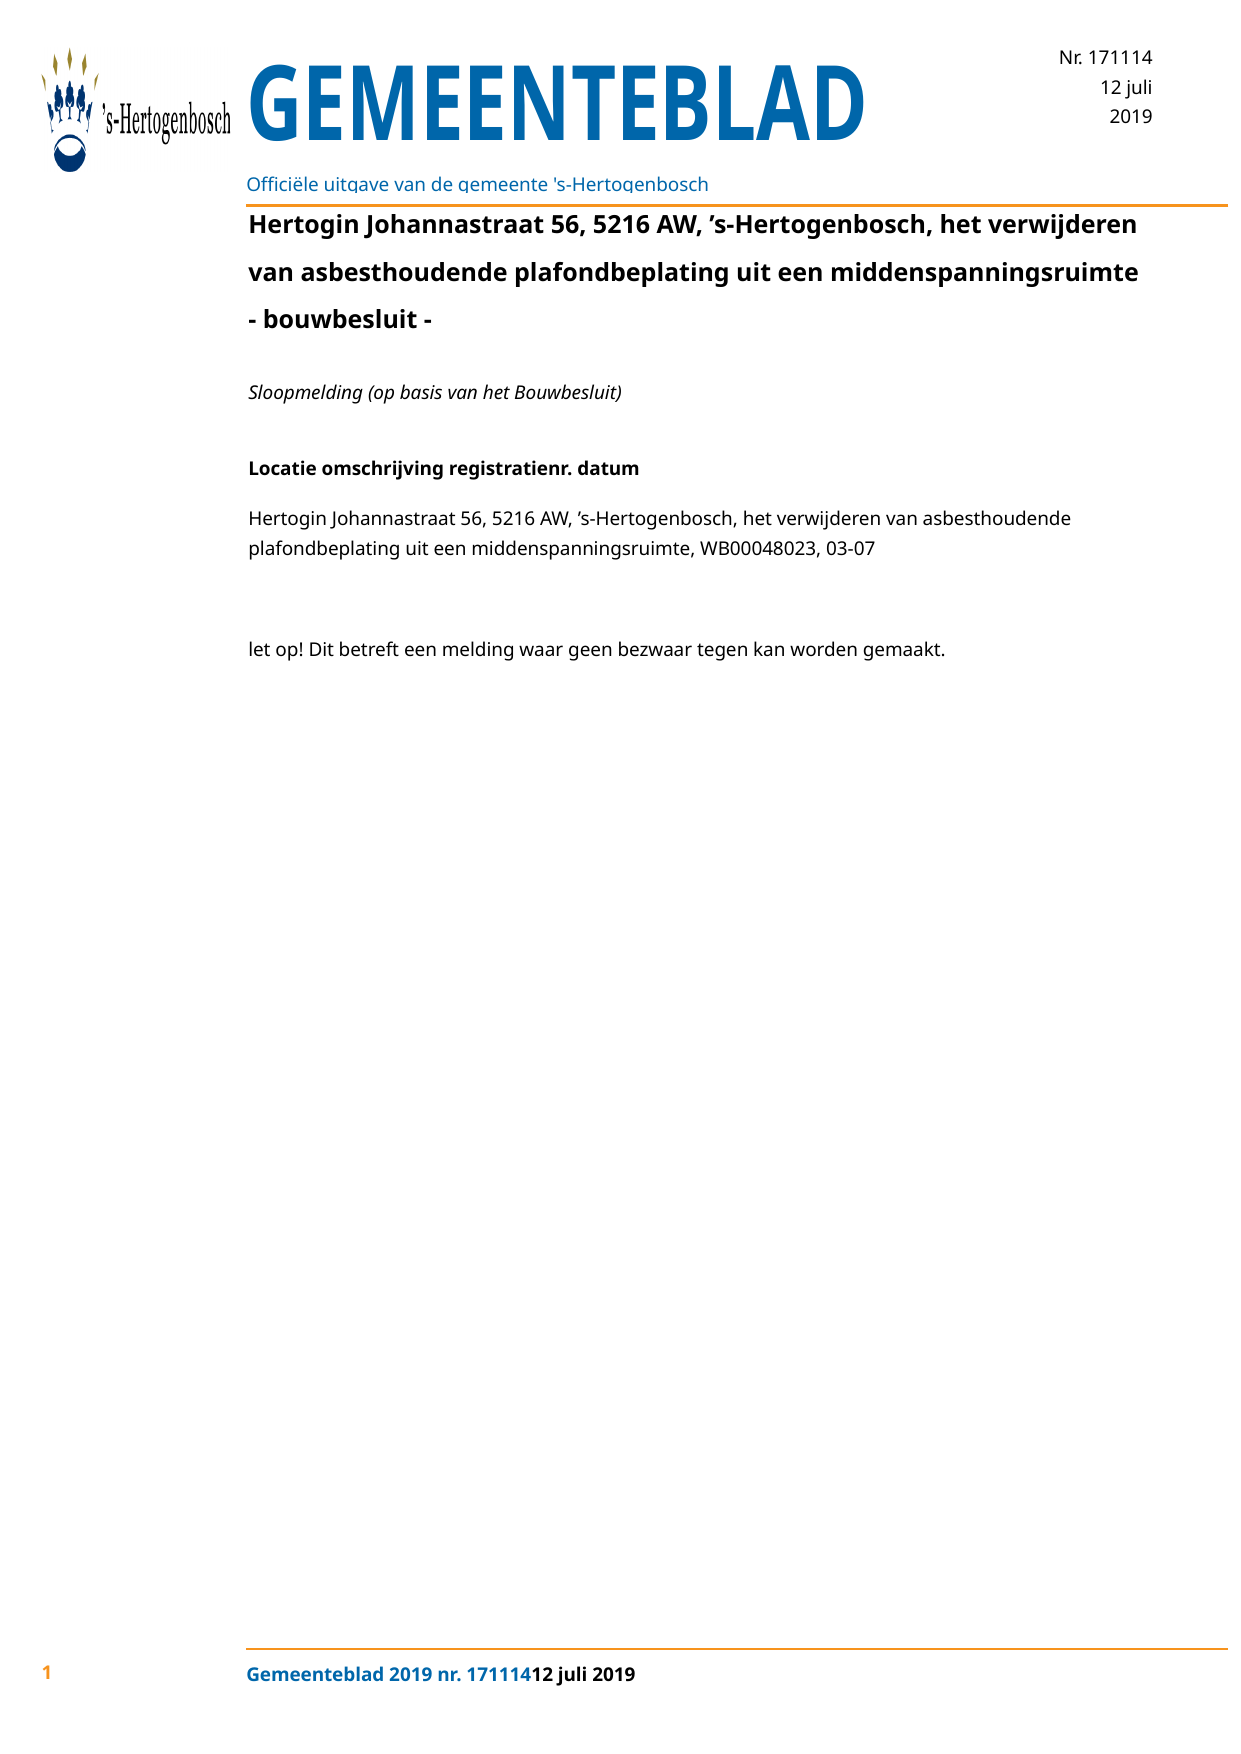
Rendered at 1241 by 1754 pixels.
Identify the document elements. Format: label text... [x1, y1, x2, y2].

picture [41, 47, 231, 172]
text Hertogin Johannastraat 56, 5216 AW, ’s-Hertogenbosch, het verwijderen van asbesthoudende plafondbeplating uit een middenspanningsruimte, WB00048023, 03-07 [248, 506, 1152, 561]
text let op! Dit betreft een melding waar geen bezwaar tegen kan worden gemaakt. [248, 636, 1152, 662]
text Locatie omschrijving registratienr. datum [248, 455, 1152, 481]
text Hertogin Johannastraat 56, 5216 AW, ’s-Hertogenbosch, het verwijderen van asbesthoudende plafondbeplating uit een middenspanningsruimte - bouwbesluit - [248, 207, 1152, 336]
text Sloopmelding (op basis van het Bouwbesluit) [248, 379, 1152, 405]
